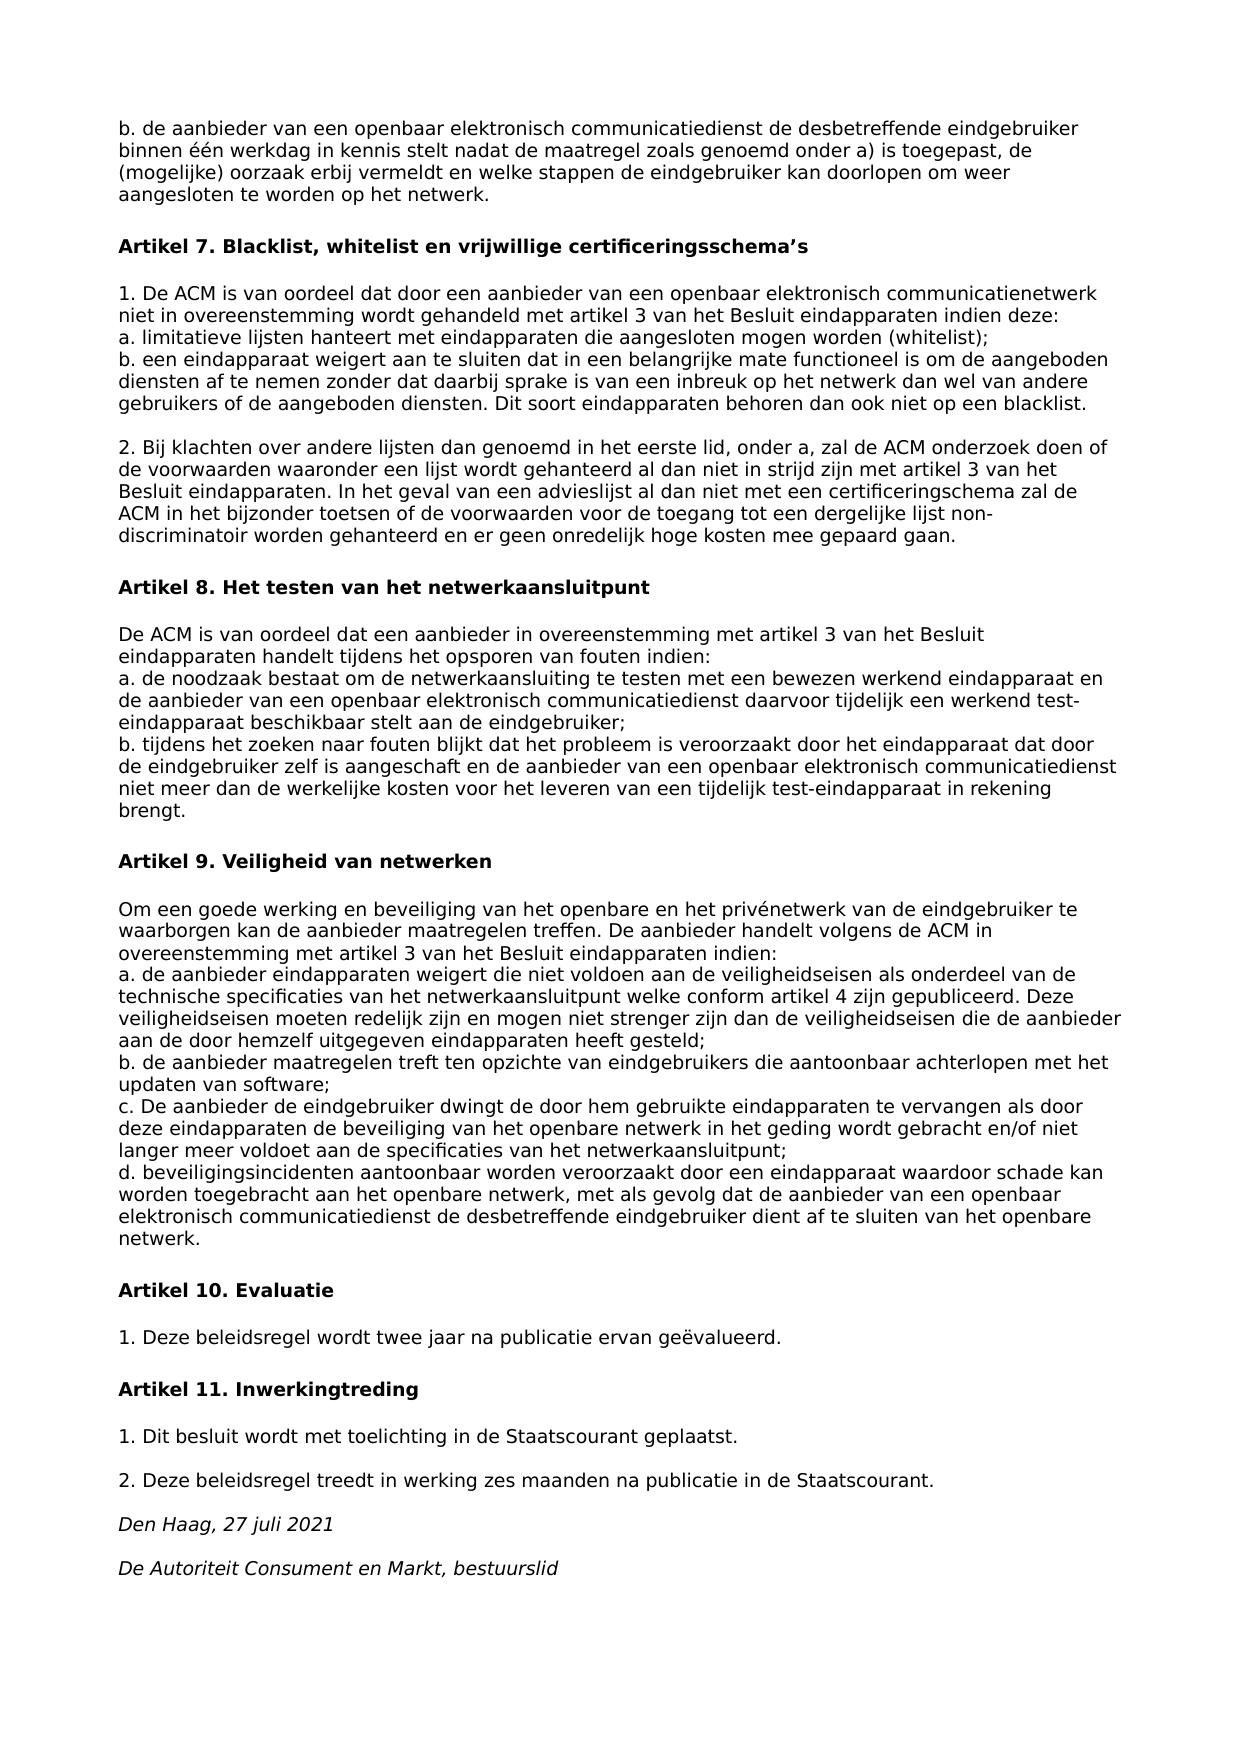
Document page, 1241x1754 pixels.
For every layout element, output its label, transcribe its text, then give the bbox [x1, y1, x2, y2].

text 2. Bij klachten over andere lijsten dan genoemd in het eerste lid, onder a, zal de ACM onderzoek doen of de voorwaarden waaronder een lijst wordt gehanteerd al dan niet in strijd zijn met artikel 3 van het Besluit eindapparaten. In het geval van een advieslijst al dan niet met een certificeringschema zal de ACM in het bijzonder toetsen of de voorwaarden voor de toegang tot een dergelijke lijst non-discriminatoir worden gehanteerd en er geen onredelijk hoge kosten mee gepaard gaan. [118, 437, 1122, 547]
text 1. Deze beleidsregel wordt twee jaar na publicatie ervan geëvalueerd. [118, 1327, 1122, 1349]
text b. tijdens het zoeken naar fouten blijkt dat het probleem is veroorzaakt door het eindapparaat dat door de eindgebruiker zelf is aangeschaft en de aanbieder van een openbaar elektronisch communicatiedienst niet meer dan de werkelijke kosten voor het leveren van een tijdelijk test-eindapparaat in rekening brengt. [118, 733, 1122, 821]
text d. beveiligingsincidenten aantoonbaar worden veroorzaakt door een eindapparaat waardoor schade kan worden toegebracht aan het openbare netwerk, met als gevolg dat de aanbieder van een openbaar elektronisch communicatiedienst de desbetreffende eindgebruiker dient af te sluiten van het openbare netwerk. [118, 1162, 1122, 1250]
subtitle Artikel 10. Evaluatie [118, 1280, 1122, 1302]
text 1. Dit besluit wordt met toelichting in de Staatscourant geplaatst. [118, 1426, 1122, 1448]
text Den Haag, 27 juli 2021 [118, 1514, 1122, 1536]
text a. de aanbieder eindapparaten weigert die niet voldoen aan de veiligheidseisen als onderdeel van de technische specificaties van het netwerkaansluitpunt welke conform artikel 4 zijn gepubliceerd. Deze veiligheidseisen moeten redelijk zijn en mogen niet strenger zijn dan de veiligheidseisen die de aanbieder aan de door hemzelf uitgegeven eindapparaten heeft gesteld; [118, 964, 1122, 1052]
text b. de aanbieder maatregelen treft ten opzichte van eindgebruikers die aantoonbaar achterlopen met het updaten van software; [118, 1052, 1122, 1096]
text b. de aanbieder van een openbaar elektronisch communicatiedienst de desbetreffende eindgebruiker binnen één werkdag in kennis stelt nadat de maatregel zoals genoemd onder a) is toegepast, de (mogelijke) oorzaak erbij vermeldt en welke stappen de eindgebruiker kan doorlopen om weer aangesloten te worden op het netwerk. [118, 118, 1122, 206]
text b. een eindapparaat weigert aan te sluiten dat in een belangrijke mate functioneel is om de aangeboden diensten af te nemen zonder dat daarbij sprake is van een inbreuk op het netwerk dan wel van andere gebruikers of de aangeboden diensten. Dit soort eindapparaten behoren dan ook niet op een blacklist. [118, 349, 1122, 415]
subtitle Artikel 8. Het testen van het netwerkaansluitpunt [118, 577, 1122, 599]
text c. De aanbieder de eindgebruiker dwingt de door hem gebruikte eindapparaten te vervangen als door deze eindapparaten de beveiliging van het openbare netwerk in het geding wordt gebracht en/of niet langer meer voldoet aan de specificaties van het netwerkaansluitpunt; [118, 1096, 1122, 1162]
subtitle Artikel 11. Inwerkingtreding [118, 1379, 1122, 1401]
text 1. De ACM is van oordeel dat door een aanbieder van een openbaar elektronisch communicatienetwerk niet in overeenstemming wordt gehandeld met artikel 3 van het Besluit eindapparaten indien deze: [118, 283, 1122, 327]
subtitle Artikel 9. Veiligheid van netwerken [118, 851, 1122, 873]
subtitle Artikel 7. Blacklist, whitelist en vrijwillige certificeringsschema’s [118, 236, 1122, 258]
text 2. Deze beleidsregel treedt in werking zes maanden na publicatie in de Staatscourant. [118, 1470, 1122, 1492]
text De ACM is van oordeel dat een aanbieder in overeenstemming met artikel 3 van het Besluit eindapparaten handelt tijdens het opsporen van fouten indien: [118, 624, 1122, 668]
text De Autoriteit Consument en Markt, bestuurslid [118, 1558, 1122, 1579]
text a. de noodzaak bestaat om de netwerkaansluiting te testen met een bewezen werkend eindapparaat en de aanbieder van een openbaar elektronisch communicatiedienst daarvoor tijdelijk een werkend test-eindapparaat beschikbaar stelt aan de eindgebruiker; [118, 668, 1122, 733]
text Om een goede werking en beveiliging van het openbare en het privénetwerk van de eindgebruiker te waarborgen kan de aanbieder maatregelen treffen. De aanbieder handelt volgens de ACM in overeenstemming met artikel 3 van het Besluit eindapparaten indien: [118, 898, 1122, 964]
text a. limitatieve lijsten hanteert met eindapparaten die aangesloten mogen worden (whitelist); [118, 327, 1122, 349]
